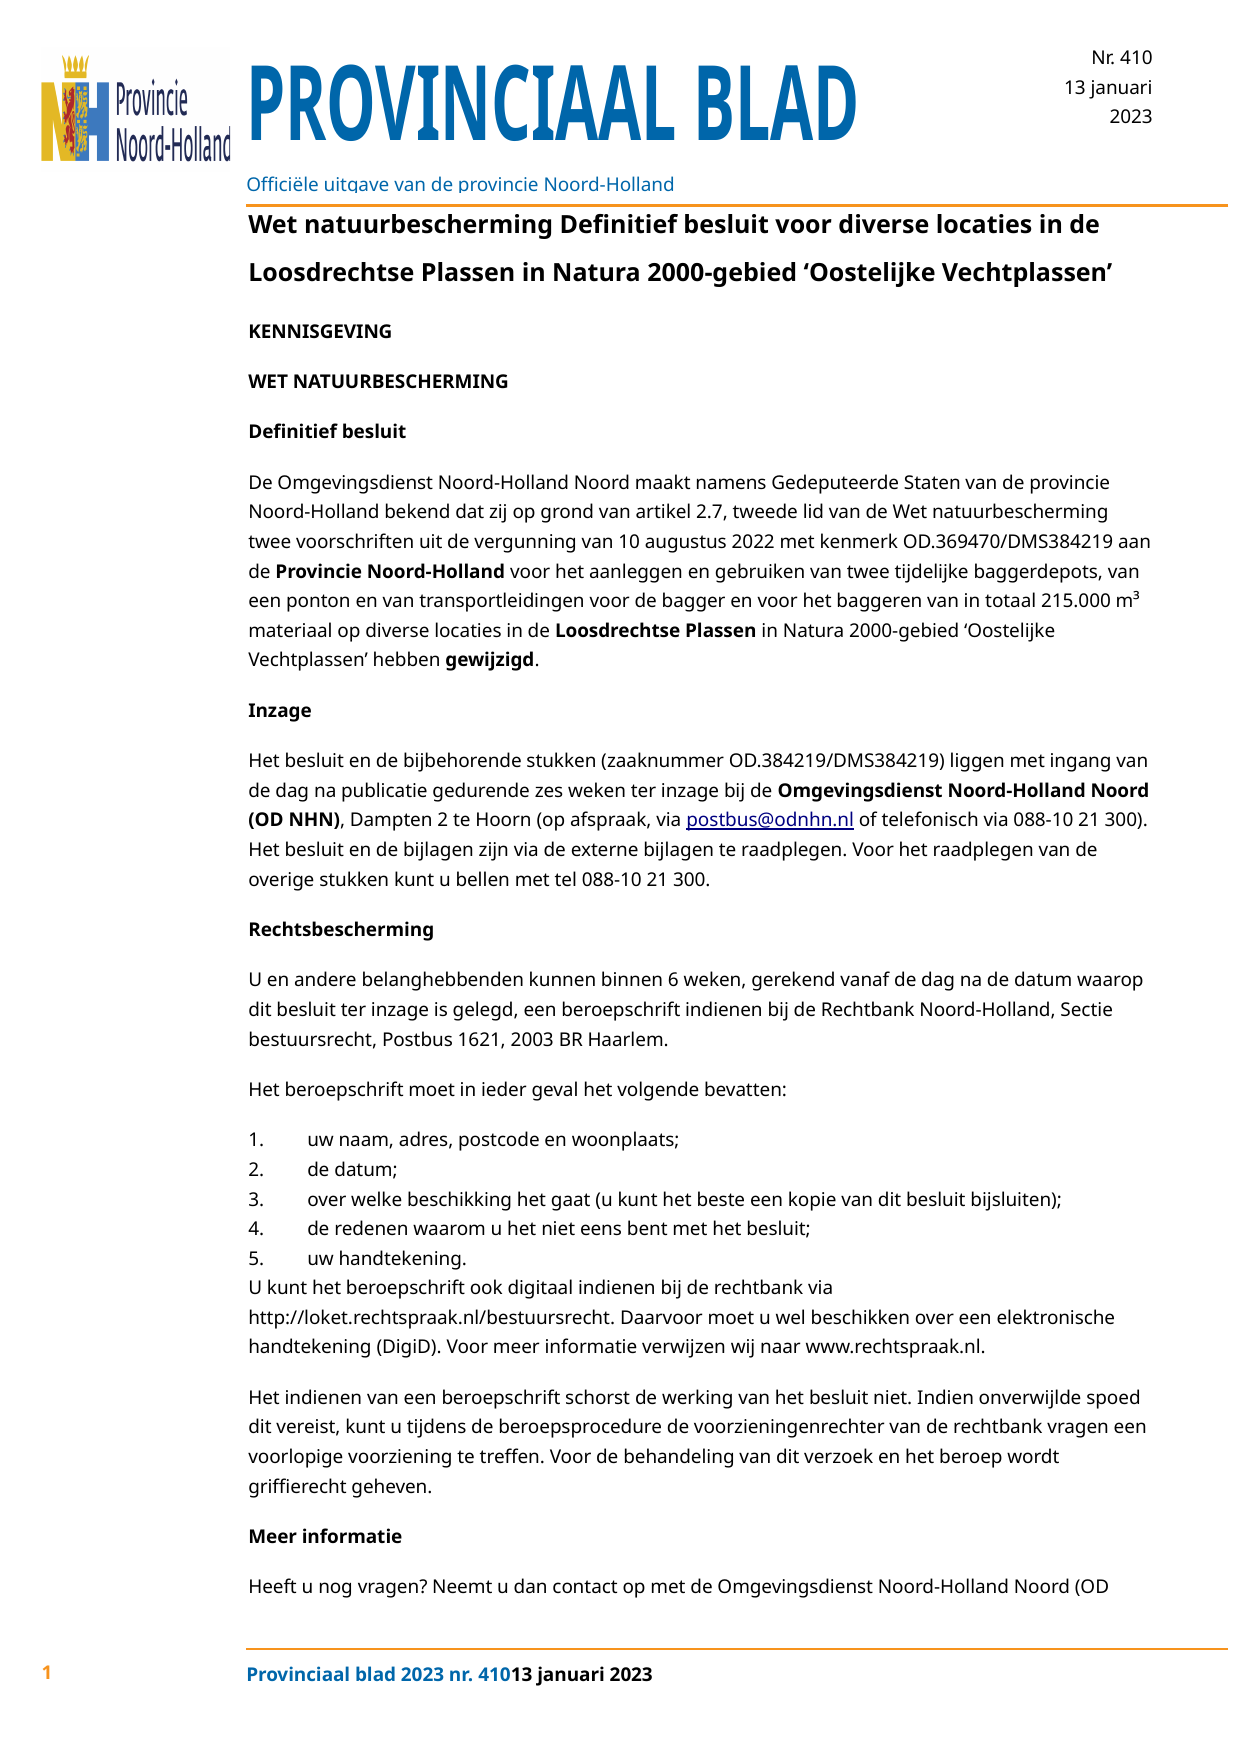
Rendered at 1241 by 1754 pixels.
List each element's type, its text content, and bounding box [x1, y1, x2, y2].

text U kunt het beroepschrift ook digitaal indienen bij de rechtbank via http://loket.rechtspraak.nl/bestuursrecht. Daarvoor moet u wel beschikken over een elektronische handtekening (DigiD). Voor meer informatie verwijzen wij naar www.rechtspraak.nl. [248, 1274, 1152, 1359]
text Definitief besluit [248, 419, 1152, 444]
text Wet natuurbescherming Definitief besluit voor diverse locaties in de Loosdrechtse Plassen in Natura 2000-gebied ‘Oostelijke Vechtplassen’ [248, 207, 1152, 288]
text Het besluit en de bijbehorende stukken (zaaknummer OD.384219/DMS384219) liggen met ingang van de dag na publicatie gedurende zes weken ter inzage bij de Omgevingsdienst Noord-Holland Noord (OD NHN), Dampten 2 te Hoorn (op afspraak, via postbus@odnhn.nl of telefonisch via 088-10 21 300). Het besluit en de bijlagen zijn via de externe bijlagen te raadplegen. Voor het raadplegen van de overige stukken kunt u bellen met tel 088-10 21 300. [248, 747, 1152, 892]
list de datum; [248, 1156, 1152, 1182]
text Heeft u nog vragen? Neemt u dan contact op met de Omgevingsdienst Noord-Holland Noord (OD [248, 1574, 1152, 1599]
text Het beroepschrift moet in ieder geval het volgende bevatten: [248, 1076, 1152, 1102]
text De Omgevingsdienst Noord-Holland Noord maakt namens Gedeputeerde Staten van de provincie Noord-Holland bekend dat zij op grond van artikel 2.7, tweede lid van de Wet natuurbescherming twee voorschriften uit de vergunning van 10 augustus 2022 met kenmerk OD.369470/DMS384219 aan de Provincie Noord-Holland voor het aanleggen en gebruiken van twee tijdelijke baggerdepots, van een ponton en van transportleidingen voor de bagger en voor het baggeren van in totaal 215.000 m³ materiaal op diverse locaties in de Loosdrechtse Plassen in Natura 2000-gebied ‘Oostelijke Vechtplassen’ hebben gewijzigd. [248, 469, 1152, 672]
text U en andere belanghebbenden kunnen binnen 6 weken, gerekend vanaf de dag na de datum waarop dit besluit ter inzage is gelegd, een beroepschrift indienen bij de Rechtbank Noord-Holland, Sectie bestuursrecht, Postbus 1621, 2003 BR Haarlem. [248, 967, 1152, 1052]
text WET NATUURBESCHERMING [248, 368, 1152, 394]
picture [41, 47, 231, 172]
text Het indienen van een beroepschrift schorst de werking van het besluit niet. Indien onverwijlde spoed dit vereist, kunt u tijdens de beroepsprocedure de voorzieningenrechter van de rechtbank vragen een voorlopige voorziening te treffen. Voor de behandeling van dit verzoek en het beroep wordt griffierecht geheven. [248, 1384, 1152, 1499]
list de redenen waarom u het niet eens bent met het besluit; [248, 1215, 1152, 1241]
list over welke beschikking het gaat (u kunt het beste een kopie van dit besluit bijsluiten); [248, 1186, 1152, 1212]
text Rechtsbescherming [248, 916, 1152, 942]
text KENNISGEVING [248, 318, 1152, 344]
list uw handtekening. [248, 1245, 1152, 1271]
list uw naam, adres, postcode en woonplaats; [248, 1127, 1152, 1152]
text Inzage [248, 697, 1152, 723]
text Meer informatie [248, 1523, 1152, 1549]
